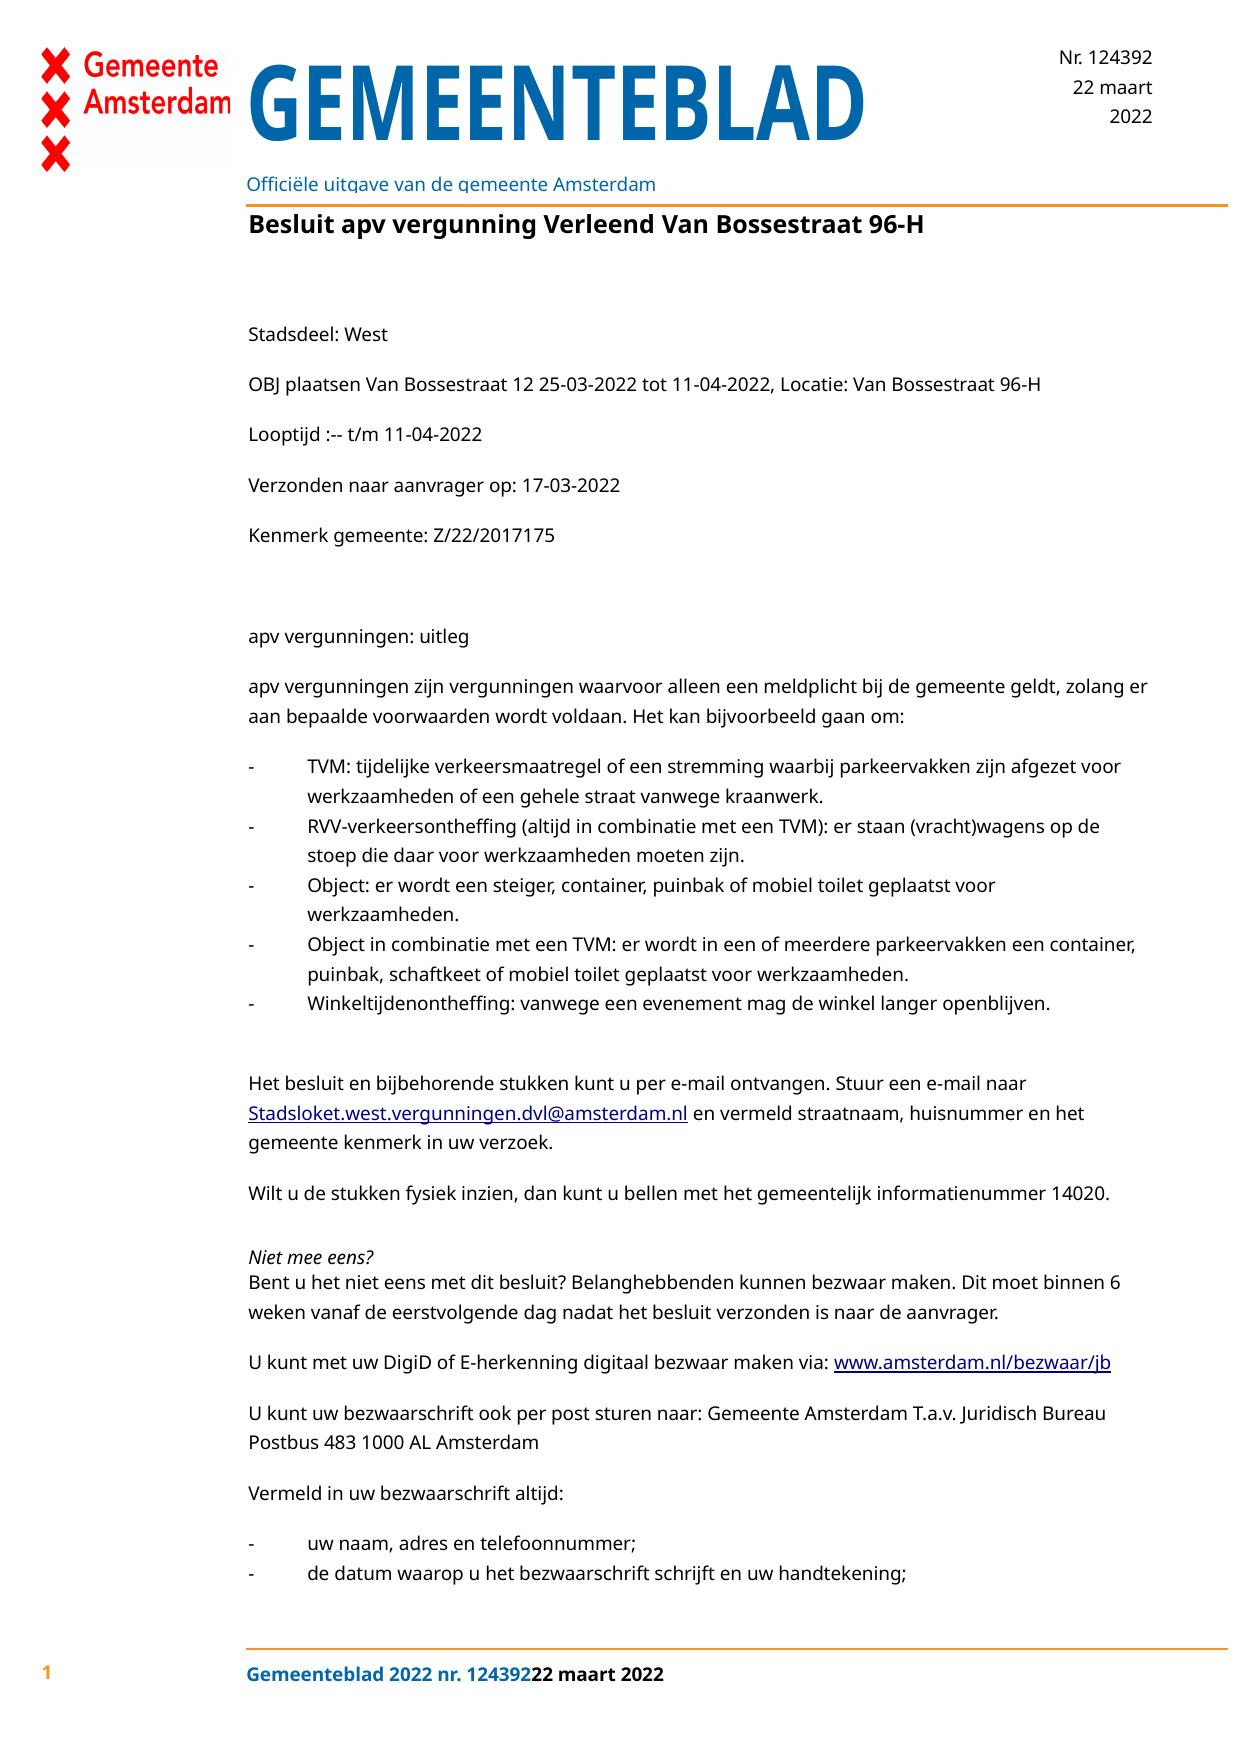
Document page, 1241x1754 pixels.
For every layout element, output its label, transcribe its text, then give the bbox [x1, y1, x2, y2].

text Verzonden naar aanvrager op: 17-03-2022 [248, 472, 1152, 498]
list Object in combinatie met een TVM: er wordt in een of meerdere parkeervakken een container, puinbak, schaftkeet of mobiel toilet geplaatst voor werkzaamheden. [248, 931, 1152, 986]
text U kunt met uw DigiD of E-herkenning digitaal bezwaar maken via: www.amsterdam.nl/bezwaar/jb [248, 1349, 1152, 1375]
text Vermeld in uw bezwaarschrift altijd: [248, 1480, 1152, 1506]
list Winkeltijdenontheffing: vanwege een evenement mag de winkel langer openblijven. [248, 990, 1152, 1016]
text Niet mee eens? [248, 1244, 1152, 1269]
text OBJ plaatsen Van Bossestraat 12 25-03-2022 tot 11-04-2022, Locatie: Van Bossestraat 96-H [248, 371, 1152, 397]
text Bent u het niet eens met dit besluit? Belanghebbenden kunnen bezwaar maken. Dit moet binnen 6 weken vanaf de eerstvolgende dag nadat het besluit verzonden is naar de aanvrager. [248, 1269, 1152, 1325]
text Wilt u de stukken fysiek inzien, dan kunt u bellen met het gemeentelijk informatienummer 14020. [248, 1180, 1152, 1206]
list TVM: tijdelijke verkeersmaatregel of een stremming waarbij parkeervakken zijn afgezet voor werkzaamheden of een gehele straat vanwege kraanwerk. [248, 754, 1152, 809]
list de datum waarop u het bezwaarschrift schrijft en uw handtekening; [248, 1560, 1152, 1586]
list RVV-verkeersontheffing (altijd in combinatie met een TVM): er staan (vracht)wagens op de stoep die daar voor werkzaamheden moeten zijn. [248, 813, 1152, 868]
text Stadsdeel: West [248, 321, 1152, 346]
text Besluit apv vergunning Verleend Van Bossestraat 96-H [248, 207, 1152, 241]
text U kunt uw bezwaarschrift ook per post sturen naar: Gemeente Amsterdam T.a.v. Juridisch Bureau Postbus 483 1000 AL Amsterdam [248, 1400, 1152, 1455]
text Kenmerk gemeente: Z/22/2017175 [248, 522, 1152, 548]
list uw naam, adres en telefoonnummer; [248, 1530, 1152, 1556]
text apv vergunningen: uitleg [248, 623, 1152, 649]
picture [41, 47, 231, 172]
list Object: er wordt een steiger, container, puinbak of mobiel toilet geplaatst voor werkzaamheden. [248, 872, 1152, 927]
text apv vergunningen zijn vergunningen waarvoor alleen een meldplicht bij de gemeente geldt, zolang er aan bepaalde voorwaarden wordt voldaan. Het kan bijvoorbeeld gaan om: [248, 674, 1152, 729]
text Het besluit en bijbehorende stukken kunt u per e-mail ontvangen. Stuur een e-mail naar Stadsloket.west.vergunningen.dvl@amsterdam.nl en vermeld straatnaam, huisnummer en het gemeente kenmerk in uw verzoek. [248, 1070, 1152, 1155]
text Looptijd :-- t/m 11-04-2022 [248, 422, 1152, 447]
